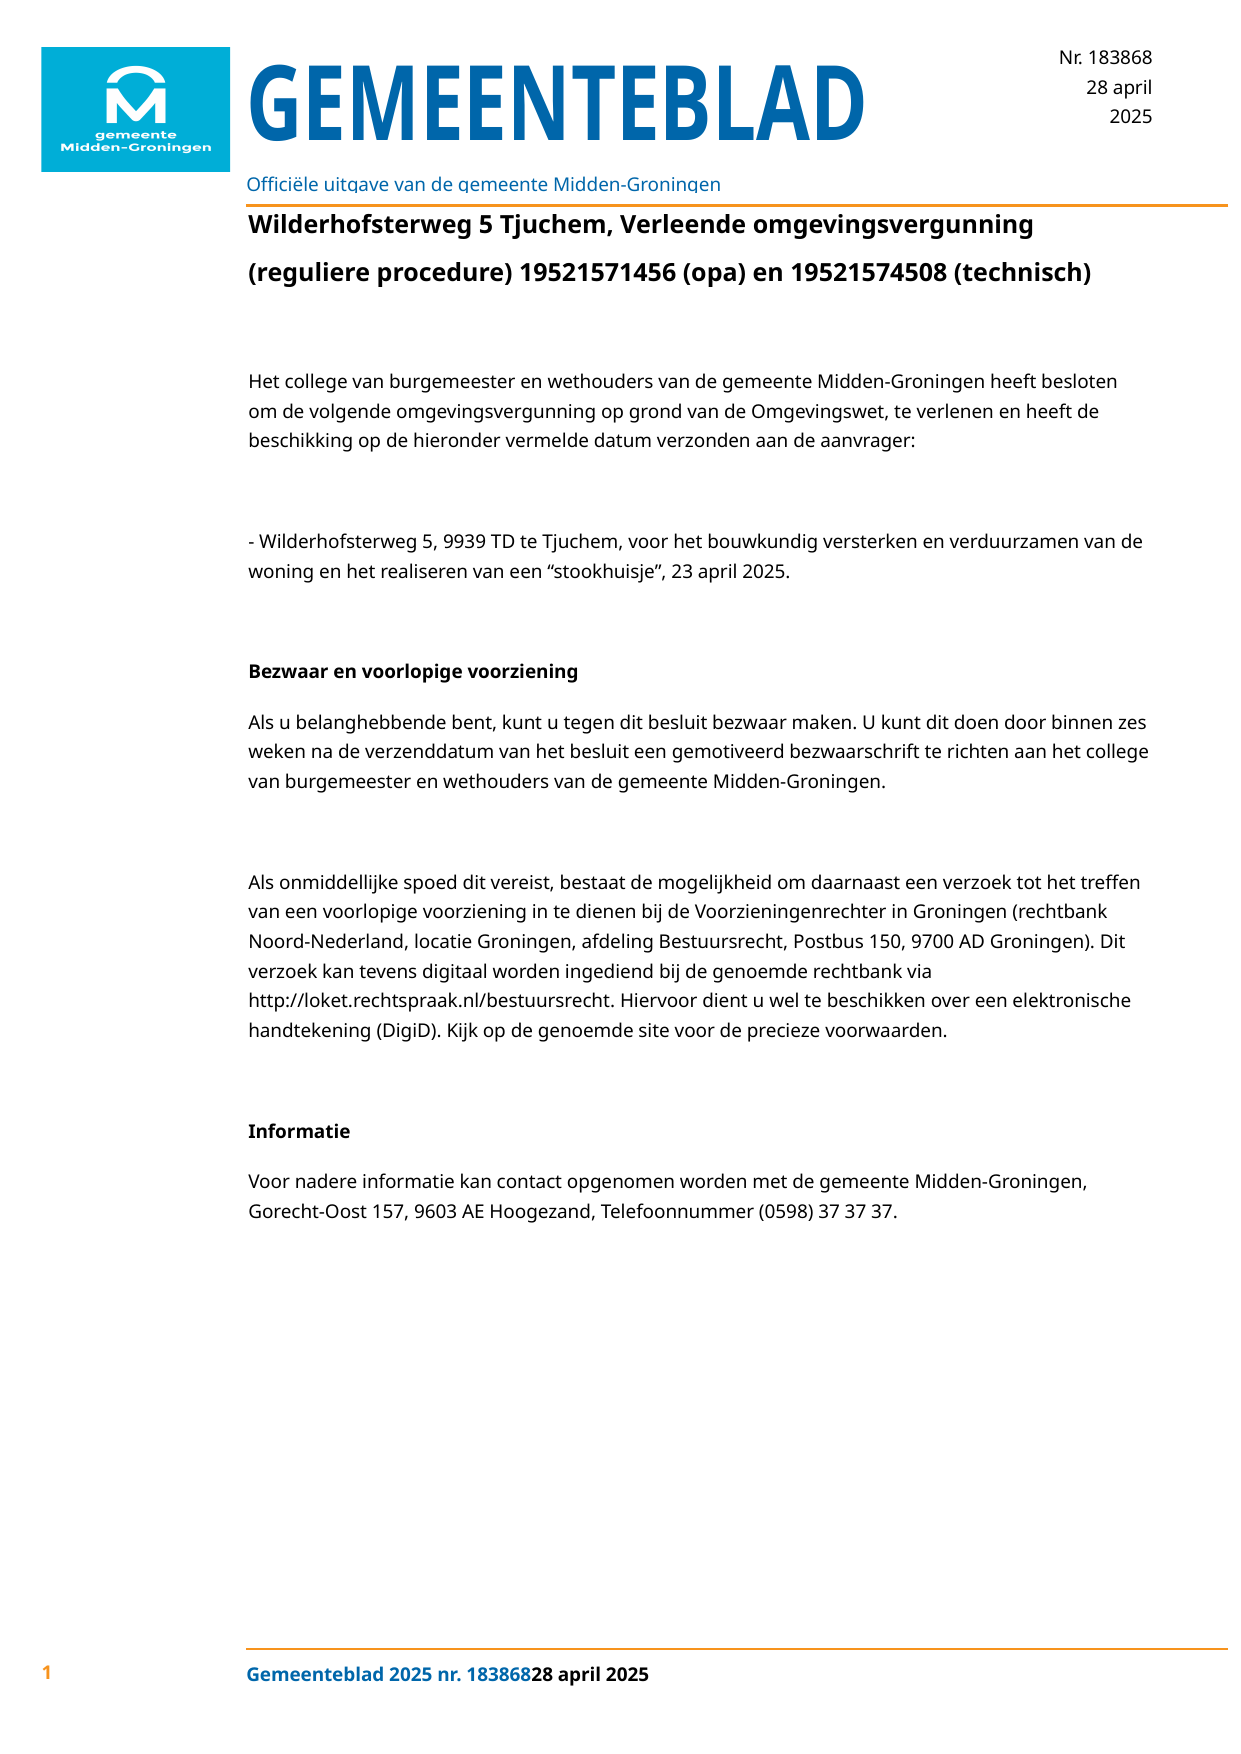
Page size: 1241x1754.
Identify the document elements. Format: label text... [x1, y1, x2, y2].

picture [184, 146, 190, 153]
text Informatie [248, 1118, 1152, 1144]
text Wilderhofsterweg 5 Tjuchem, Verleende omgevingsvergunning (reguliere procedure) 19521571456 (opa) en 19521574508 (technisch) [248, 207, 1152, 288]
text Als onmiddellijke spoed dit vereist, bestaat de mogelijkheid om daarnaast een verzoek tot het treffen van een voorlopige voorziening in te dienen bij de Voorzieningenrechter in Groningen (rechtbank Noord-Nederland, locatie Groningen, afdeling Bestuursrecht, Postbus 150, 9700 AD Groningen). Dit verzoek kan tevens digitaal worden ingediend bij de genoemde rechtbank via http://loket.rechtspraak.nl/bestuursrecht. Hiervoor dient u wel te beschikken over een elektronische handtekening (DigiD). Kijk op de genoemde site voor de precieze voorwaarden. [248, 869, 1152, 1043]
text - Wilderhofsterweg 5, 9939 TD te Tjuchem, voor het bouwkundig versterken en verduurzamen van de woning en het realiseren van een “stookhuisje”, 23 april 2025. [248, 528, 1152, 584]
picture [108, 66, 164, 82]
text Het college van burgemeester en wethouders van de gemeente Midden-Groningen heeft besloten om de volgende omgevingsvergunning op grond van de Omgevingswet, te verlenen en heeft de beschikking op de hieronder vermelde datum verzonden aan de aanvrager: [248, 368, 1152, 453]
text Als u belanghebbende bent, kunt u tegen dit besluit bezwaar maken. U kunt dit doen door binnen zes weken na de verzenddatum van het besluit een gemotiveerd bezwaarschrift te richten aan het college van burgemeester en wethouders van de gemeente Midden-Groningen. [248, 709, 1152, 794]
text Voor nadere informatie kan contact opgenomen worden met de gemeente Midden-Groningen, Gorecht-Oost 157, 9603 AE Hoogezand, Telefoonnummer (0598) 37 37 37. [248, 1168, 1152, 1224]
picture [107, 89, 165, 122]
text Bezwaar en voorlopige voorziening [248, 659, 1152, 684]
